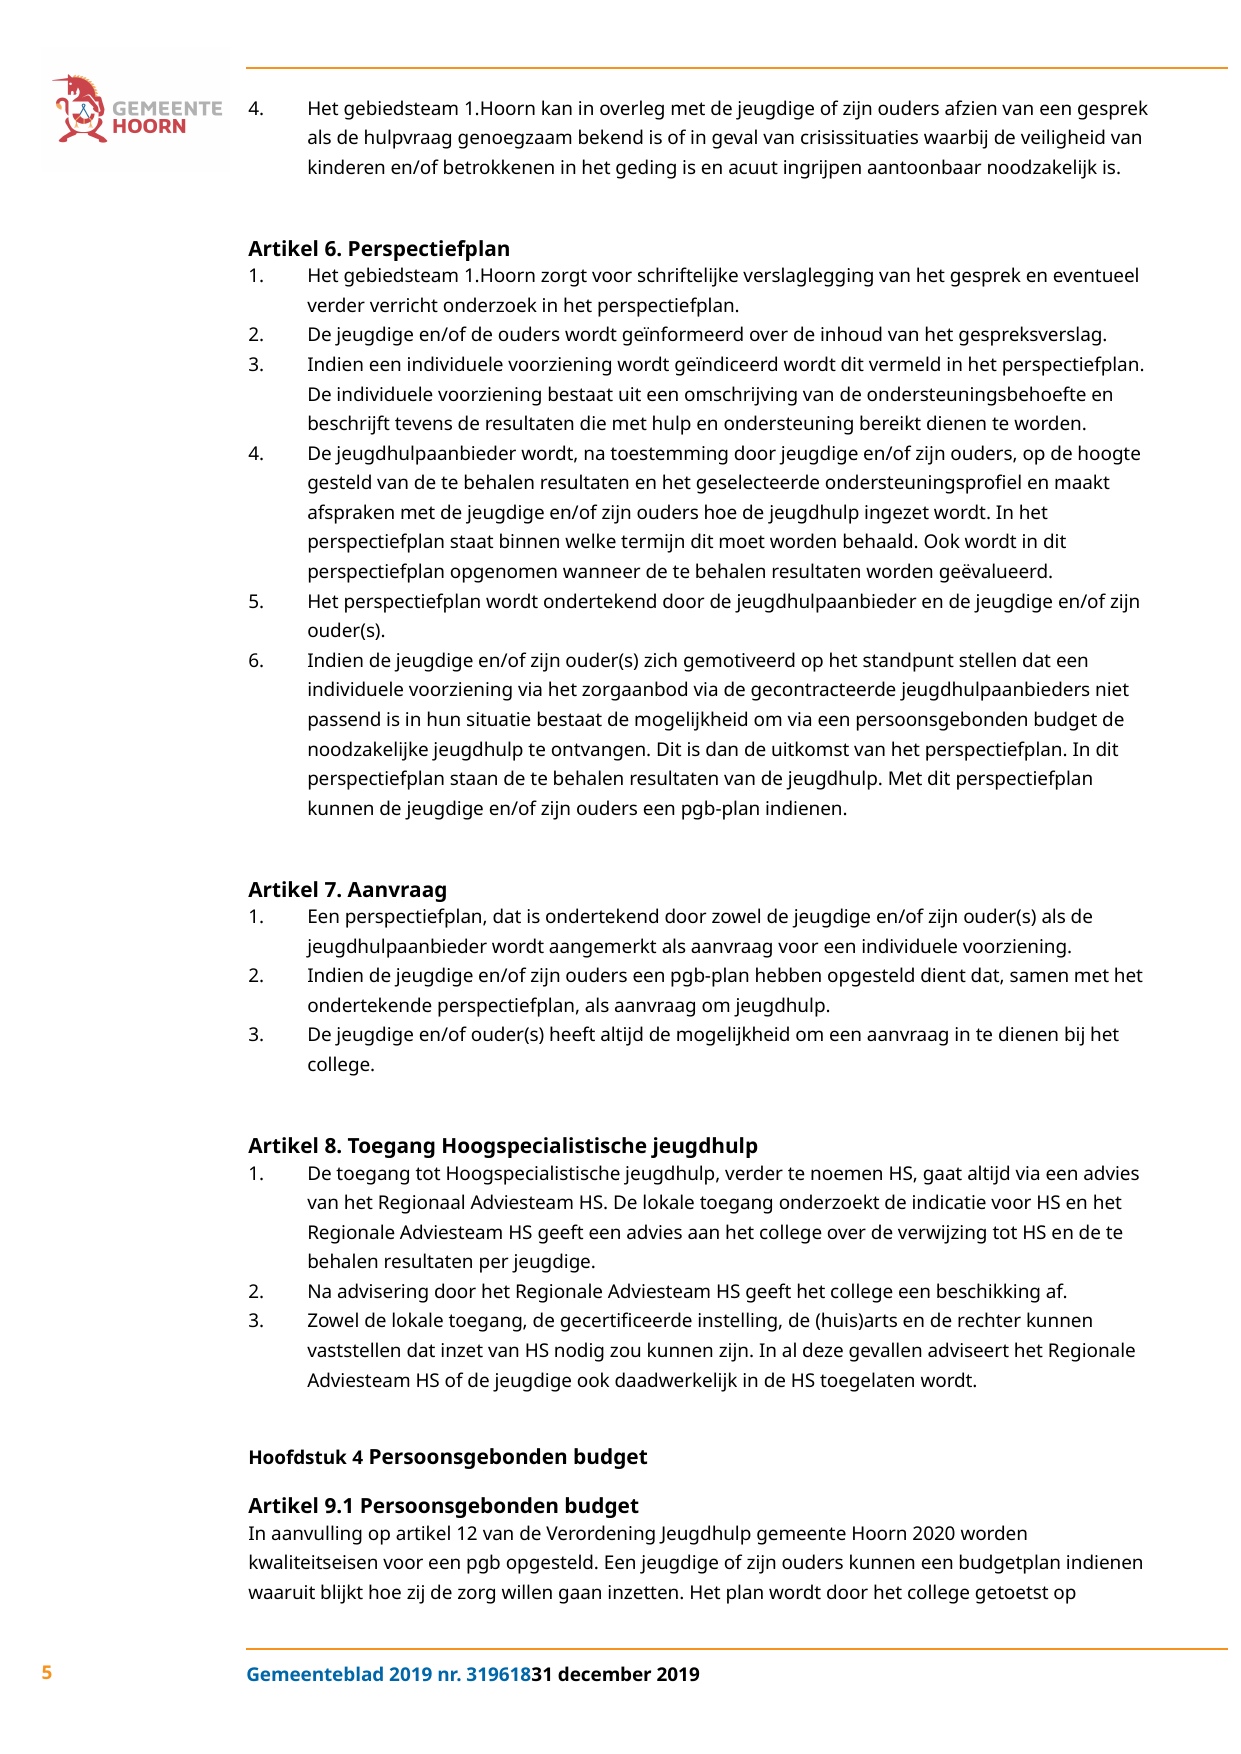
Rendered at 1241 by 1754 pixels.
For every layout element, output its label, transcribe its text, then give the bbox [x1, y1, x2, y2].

text Artikel 9.1 Persoonsgebonden budget [248, 1491, 1152, 1520]
text Artikel 6. Perspectiefplan [248, 234, 1152, 262]
list De jeugdhulpaanbieder wordt, na toestemming door jeugdige en/of zijn ouders, op de hoogte gesteld van de te behalen resultaten en het geselecteerde ondersteuningsprofiel en maakt afspraken met de jeugdige en/of zijn ouders hoe de jeugdhulp ingezet wordt. In het perspectiefplan staat binnen welke termijn dit moet worden behaald. Ook wordt in dit perspectiefplan opgenomen wanneer de te behalen resultaten worden geëvalueerd. [248, 440, 1152, 584]
list Het perspectiefplan wordt ondertekend door de jeugdhulpaanbieder en de jeugdige en/of zijn ouder(s). [248, 588, 1152, 643]
text In aanvulling op artikel 12 van de Verordening Jeugdhulp gemeente Hoorn 2020 worden kwaliteitseisen voor een pgb opgesteld. Een jeugdige of zijn ouders kunnen een budgetplan indienen waaruit blijkt hoe zij de zorg willen gaan inzetten. Het plan wordt door het college getoetst op [248, 1520, 1152, 1604]
text Artikel 8. Toegang Hoogspecialistische jeugdhulp [248, 1131, 1152, 1160]
list Het gebiedsteam 1.Hoorn kan in overleg met de jeugdige of zijn ouders afzien van een gesprek als de hulpvraag genoegzaam bekend is of in geval van crisissituaties waarbij de veiligheid van kinderen en/of betrokkenen in het geding is en acuut ingrijpen aantoonbaar noodzakelijk is. [248, 95, 1152, 180]
list Zowel de lokale toegang, de gecertificeerde instelling, de (huis)arts en de rechter kunnen vaststellen dat inzet van HS nodig zou kunnen zijn. In al deze gevallen adviseert het Regionale Adviesteam HS of de jeugdige ook daadwerkelijk in de HS toegelaten wordt. [248, 1308, 1152, 1392]
text Artikel 7. Aanvraag [248, 875, 1152, 903]
list De jeugdige en/of de ouders wordt geïnformeerd over de inhoud van het gespreksverslag. [248, 322, 1152, 347]
picture [41, 47, 231, 172]
list Een perspectiefplan, dat is ondertekend door zowel de jeugdige en/of zijn ouder(s) als de jeugdhulpaanbieder wordt aangemerkt als aanvraag voor een individuele voorziening. [248, 903, 1152, 959]
text Hoofdstuk 4 Persoonsgebonden budget [248, 1442, 1152, 1470]
list Na advisering door het Regionale Adviesteam HS geeft het college een beschikking af. [248, 1278, 1152, 1304]
list De jeugdige en/of ouder(s) heeft altijd de mogelijkheid om een aanvraag in te dienen bij het college. [248, 1022, 1152, 1077]
list Indien de jeugdige en/of zijn ouder(s) zich gemotiveerd op het standpunt stellen dat een individuele voorziening via het zorgaanbod via de gecontracteerde jeugdhulpaanbieders niet passend is in hun situatie bestaat de mogelijkheid om via een persoonsgebonden budget de noodzakelijke jeugdhulp te ontvangen. Dit is dan de uitkomst van het perspectiefplan. In dit perspectiefplan staan de te behalen resultaten van de jeugdhulp. Met dit perspectiefplan kunnen de jeugdige en/of zijn ouders een pgb-plan indienen. [248, 647, 1152, 821]
list Het gebiedsteam 1.Hoorn zorgt voor schriftelijke verslaglegging van het gesprek en eventueel verder verricht onderzoek in het perspectiefplan. [248, 262, 1152, 318]
list Indien een individuele voorziening wordt geïndiceerd wordt dit vermeld in het perspectiefplan. De individuele voorziening bestaat uit een omschrijving van de ondersteuningsbehoefte en beschrijft tevens de resultaten die met hulp en ondersteuning bereikt dienen te worden. [248, 351, 1152, 436]
list Indien de jeugdige en/of zijn ouders een pgb-plan hebben opgesteld dient dat, samen met het ondertekende perspectiefplan, als aanvraag om jeugdhulp. [248, 962, 1152, 1018]
list De toegang tot Hoogspecialistische jeugdhulp, verder te noemen HS, gaat altijd via een advies van het Regionaal Adviesteam HS. De lokale toegang onderzoekt de indicatie voor HS en het Regionale Adviesteam HS geeft een advies aan het college over de verwijzing tot HS en de te behalen resultaten per jeugdige. [248, 1160, 1152, 1274]
